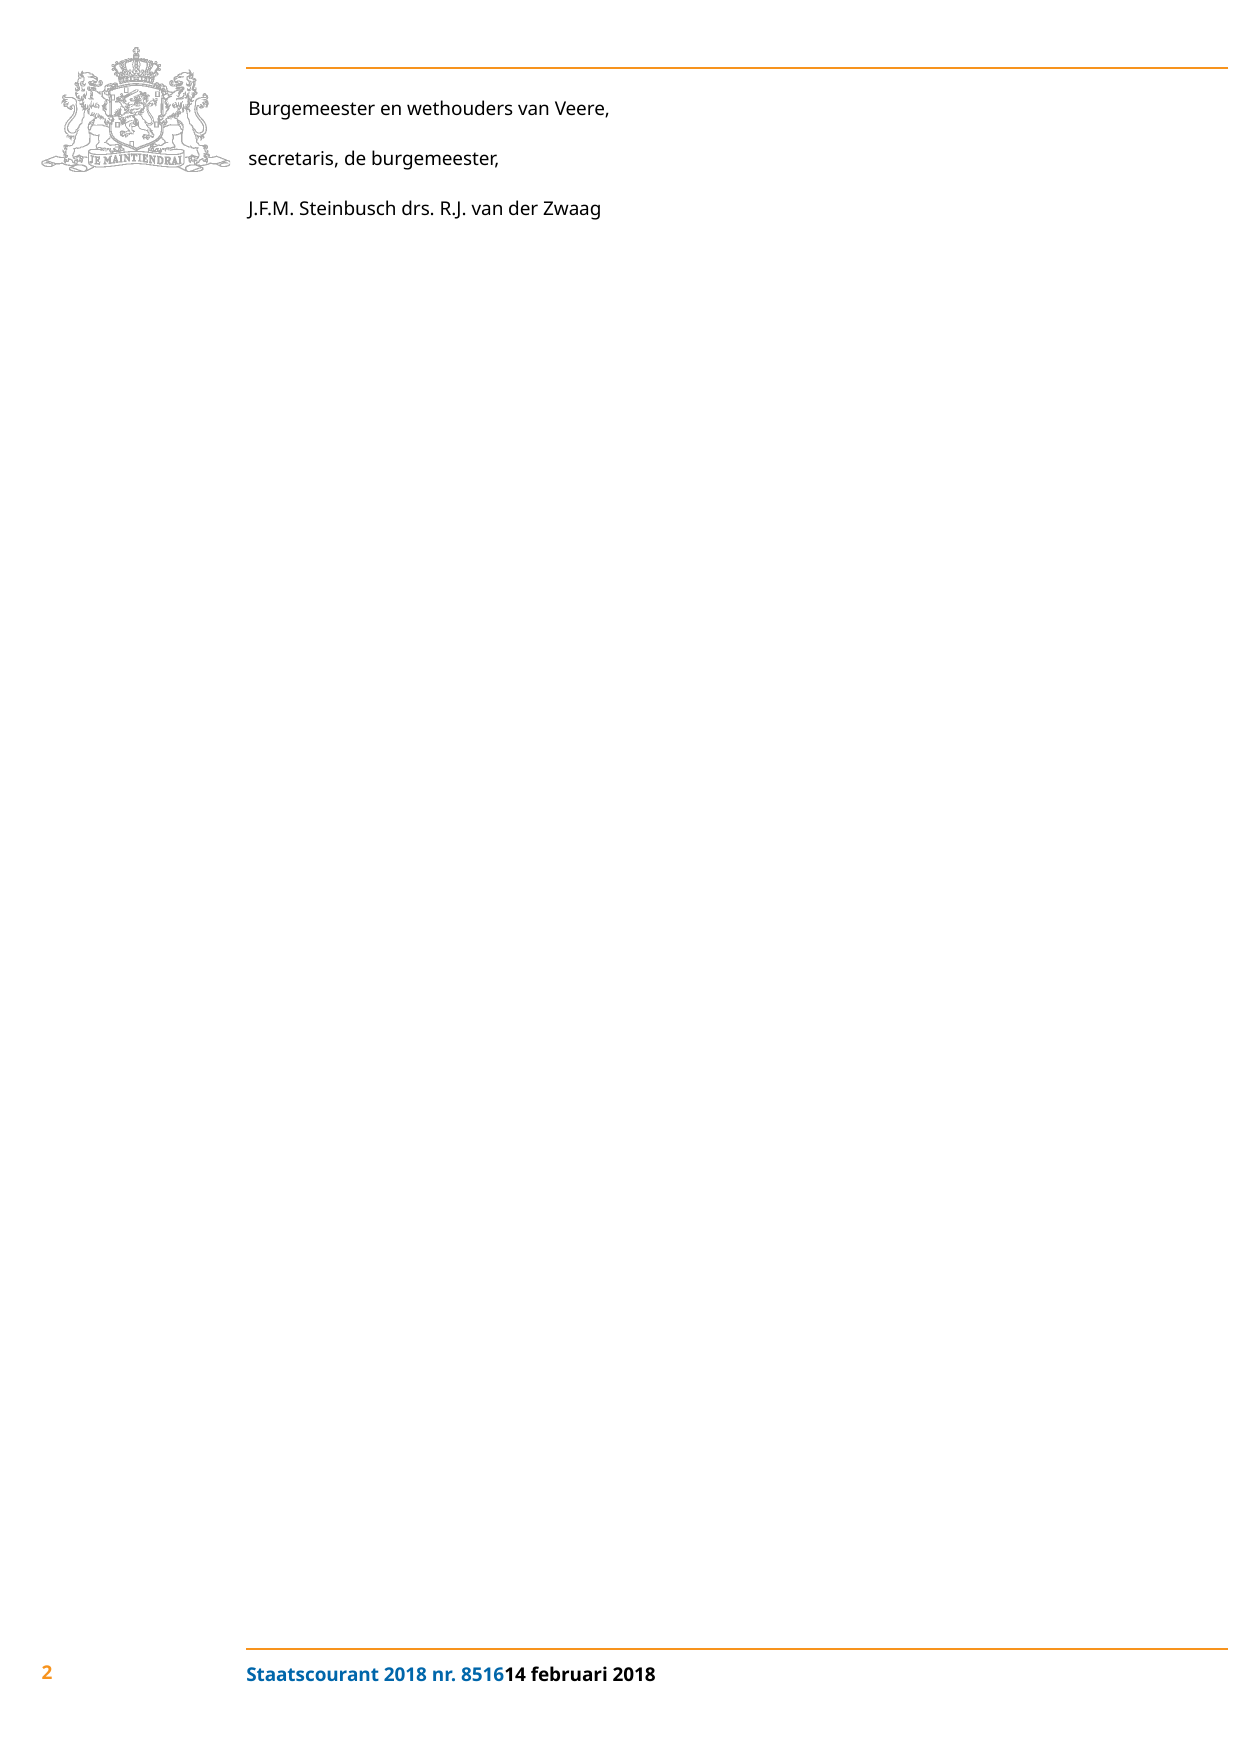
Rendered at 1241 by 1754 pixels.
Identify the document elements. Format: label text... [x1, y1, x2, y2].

text secretaris, de burgemeester, [248, 145, 1152, 171]
text J.F.M. Steinbusch drs. R.J. van der Zwaag [248, 196, 1152, 221]
text Burgemeester en wethouders van Veere, [248, 95, 1152, 121]
picture [41, 47, 231, 172]
